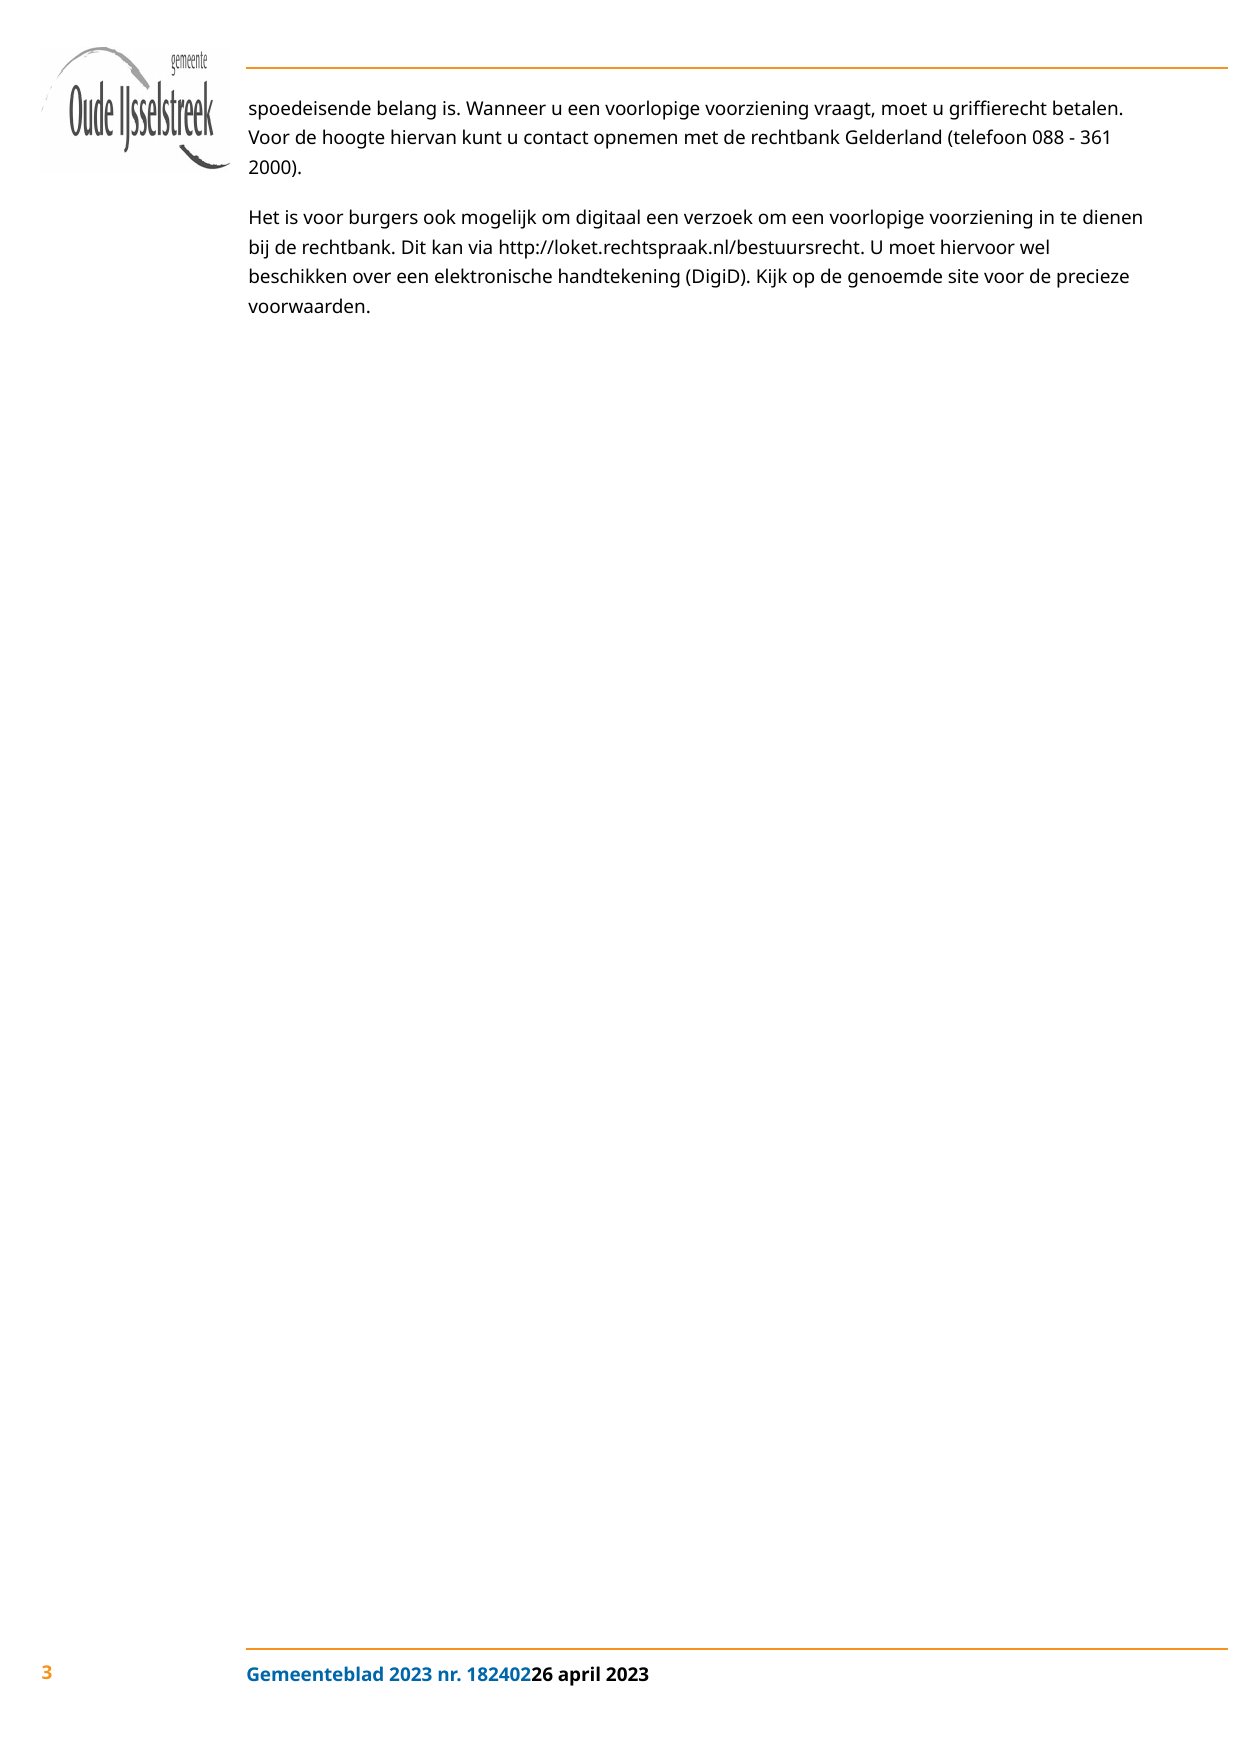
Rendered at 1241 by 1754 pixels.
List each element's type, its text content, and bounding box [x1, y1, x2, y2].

picture [41, 47, 231, 172]
text Het is voor burgers ook mogelijk om digitaal een verzoek om een voorlopige voorziening in te dienen bij de rechtbank. Dit kan via http://loket.rechtspraak.nl/bestuursrecht. U moet hiervoor wel beschikken over een elektronische handtekening (DigiD). Kijk op de genoemde site voor de precieze voorwaarden. [248, 204, 1152, 319]
text spoedeisende belang is. Wanneer u een voorlopige voorziening vraagt, moet u griffierecht betalen. Voor de hoogte hiervan kunt u contact opnemen met de rechtbank Gelderland (telefoon 088 - 361 2000). [248, 95, 1152, 180]
